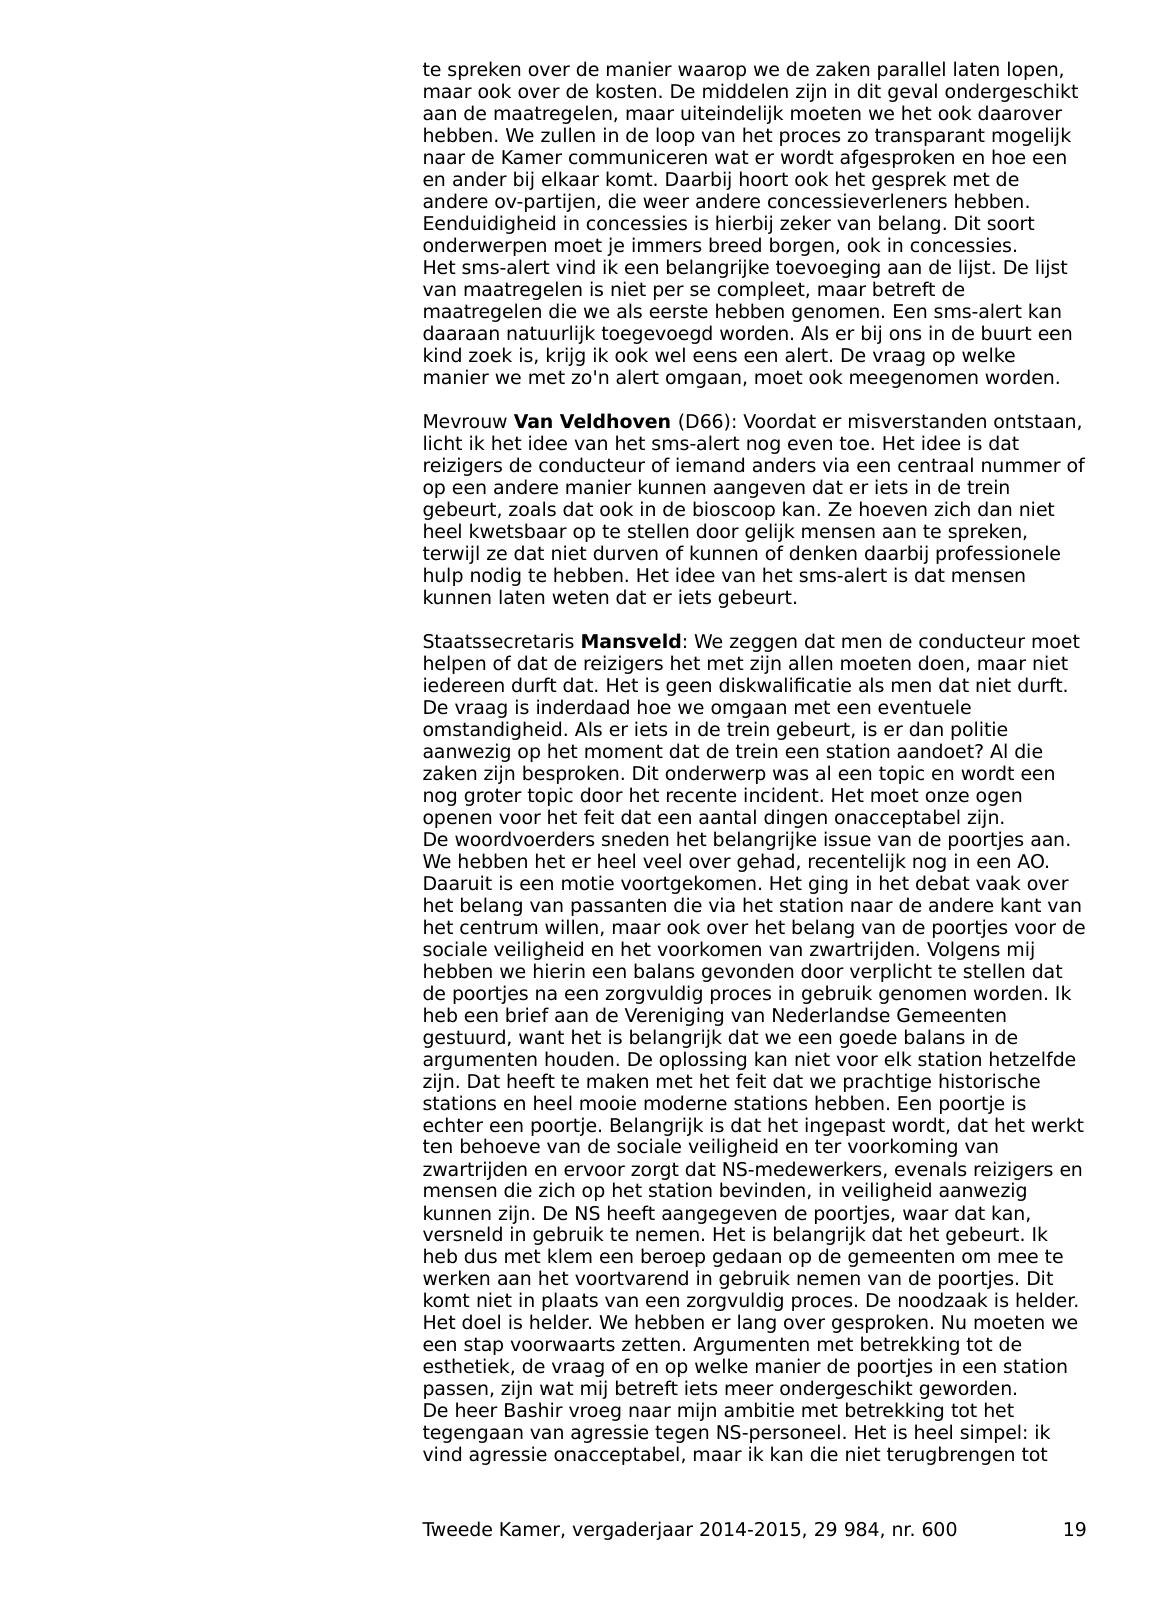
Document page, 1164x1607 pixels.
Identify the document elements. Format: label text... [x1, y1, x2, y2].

text Het sms-alert vind ik een belangrijke toevoeging aan de lijst. De lijst van maatregelen is niet per se compleet, maar betreft de maatregelen die we als eerste hebben genomen. Een sms-alert kan daaraan natuurlijk toegevoegd worden. Als er bij ons in de buurt een kind zoek is, krijg ik ook wel eens een alert. De vraag op welke manier we met zo'n alert omgaan, moet ook meegenomen worden. [422, 257, 1087, 389]
text Mevrouw Van Veldhoven (D66): Voordat er misverstanden ontstaan, licht ik het idee van het sms-alert nog even toe. Het idee is dat reizigers de conducteur of iemand anders via een centraal nummer of op een andere manier kunnen aangeven dat er iets in de trein gebeurt, zoals dat ook in de bioscoop kan. Ze hoeven zich dan niet heel kwetsbaar op te stellen door gelijk mensen aan te spreken, terwijl ze dat niet durven of kunnen of denken daarbij professionele hulp nodig te hebben. Het idee van het sms-alert is dat mensen kunnen laten weten dat er iets gebeurt. [422, 411, 1087, 609]
text De heer Bashir vroeg naar mijn ambitie met betrekking tot het tegengaan van agressie tegen NS-personeel. Het is heel simpel: ik vind agressie onacceptabel, maar ik kan die niet terugbrengen tot [422, 1400, 1087, 1466]
text De woordvoerders sneden het belangrijke issue van de poortjes aan. We hebben het er heel veel over gehad, recentelijk nog in een AO. Daaruit is een motie voortgekomen. Het ging in het debat vaak over het belang van passanten die via het station naar de andere kant van het centrum willen, maar ook over het belang van de poortjes voor de sociale veiligheid en het voorkomen van zwartrijden. Volgens mij hebben we hierin een balans gevonden door verplicht te stellen dat de poortjes na een zorgvuldig proces in gebruik genomen worden. Ik heb een brief aan de Vereniging van Nederlandse Gemeenten gestuurd, want het is belangrijk dat we een goede balans in de argumenten houden. De oplossing kan niet voor elk station hetzelfde zijn. Dat heeft te maken met het feit dat we prachtige historische stations en heel mooie moderne stations hebben. Een poortje is echter een poortje. Belangrijk is dat het ingepast wordt, dat het werkt ten behoeve van de sociale veiligheid en ter voorkoming van zwartrijden en ervoor zorgt dat NS-medewerkers, evenals reizigers en mensen die zich op het station bevinden, in veiligheid aanwezig kunnen zijn. De NS heeft aangegeven de poortjes, waar dat kan, versneld in gebruik te nemen. Het is belangrijk dat het gebeurt. Ik heb dus met klem een beroep gedaan op de gemeenten om mee te werken aan het voortvarend in gebruik nemen van de poortjes. Dit komt niet in plaats van een zorgvuldig proces. De noodzaak is helder. Het doel is helder. We hebben er lang over gesproken. Nu moeten we een stap voorwaarts zetten. Argumenten met betrekking tot de esthetiek, de vraag of en op welke manier de poortjes in een station passen, zijn wat mij betreft iets meer ondergeschikt geworden. [422, 829, 1087, 1400]
text te spreken over de manier waarop we de zaken parallel laten lopen, maar ook over de kosten. De middelen zijn in dit geval ondergeschikt aan de maatregelen, maar uiteindelijk moeten we het ook daarover hebben. We zullen in de loop van het proces zo transparant mogelijk naar de Kamer communiceren wat er wordt afgesproken en hoe een en ander bij elkaar komt. Daarbij hoort ook het gesprek met de andere ov-partijen, die weer andere concessieverleners hebben. Eenduidigheid in concessies is hierbij zeker van belang. Dit soort onderwerpen moet je immers breed borgen, ook in concessies. [422, 59, 1087, 257]
text Staatssecretaris Mansveld: We zeggen dat men de conducteur moet helpen of dat de reizigers het met zijn allen moeten doen, maar niet iedereen durft dat. Het is geen diskwalificatie als men dat niet durft. De vraag is inderdaad hoe we omgaan met een eventuele omstandigheid. Als er iets in de trein gebeurt, is er dan politie aanwezig op het moment dat de trein een station aandoet? Al die zaken zijn besproken. Dit onderwerp was al een topic en wordt een nog groter topic door het recente incident. Het moet onze ogen openen voor het feit dat een aantal dingen onacceptabel zijn. [422, 631, 1087, 829]
